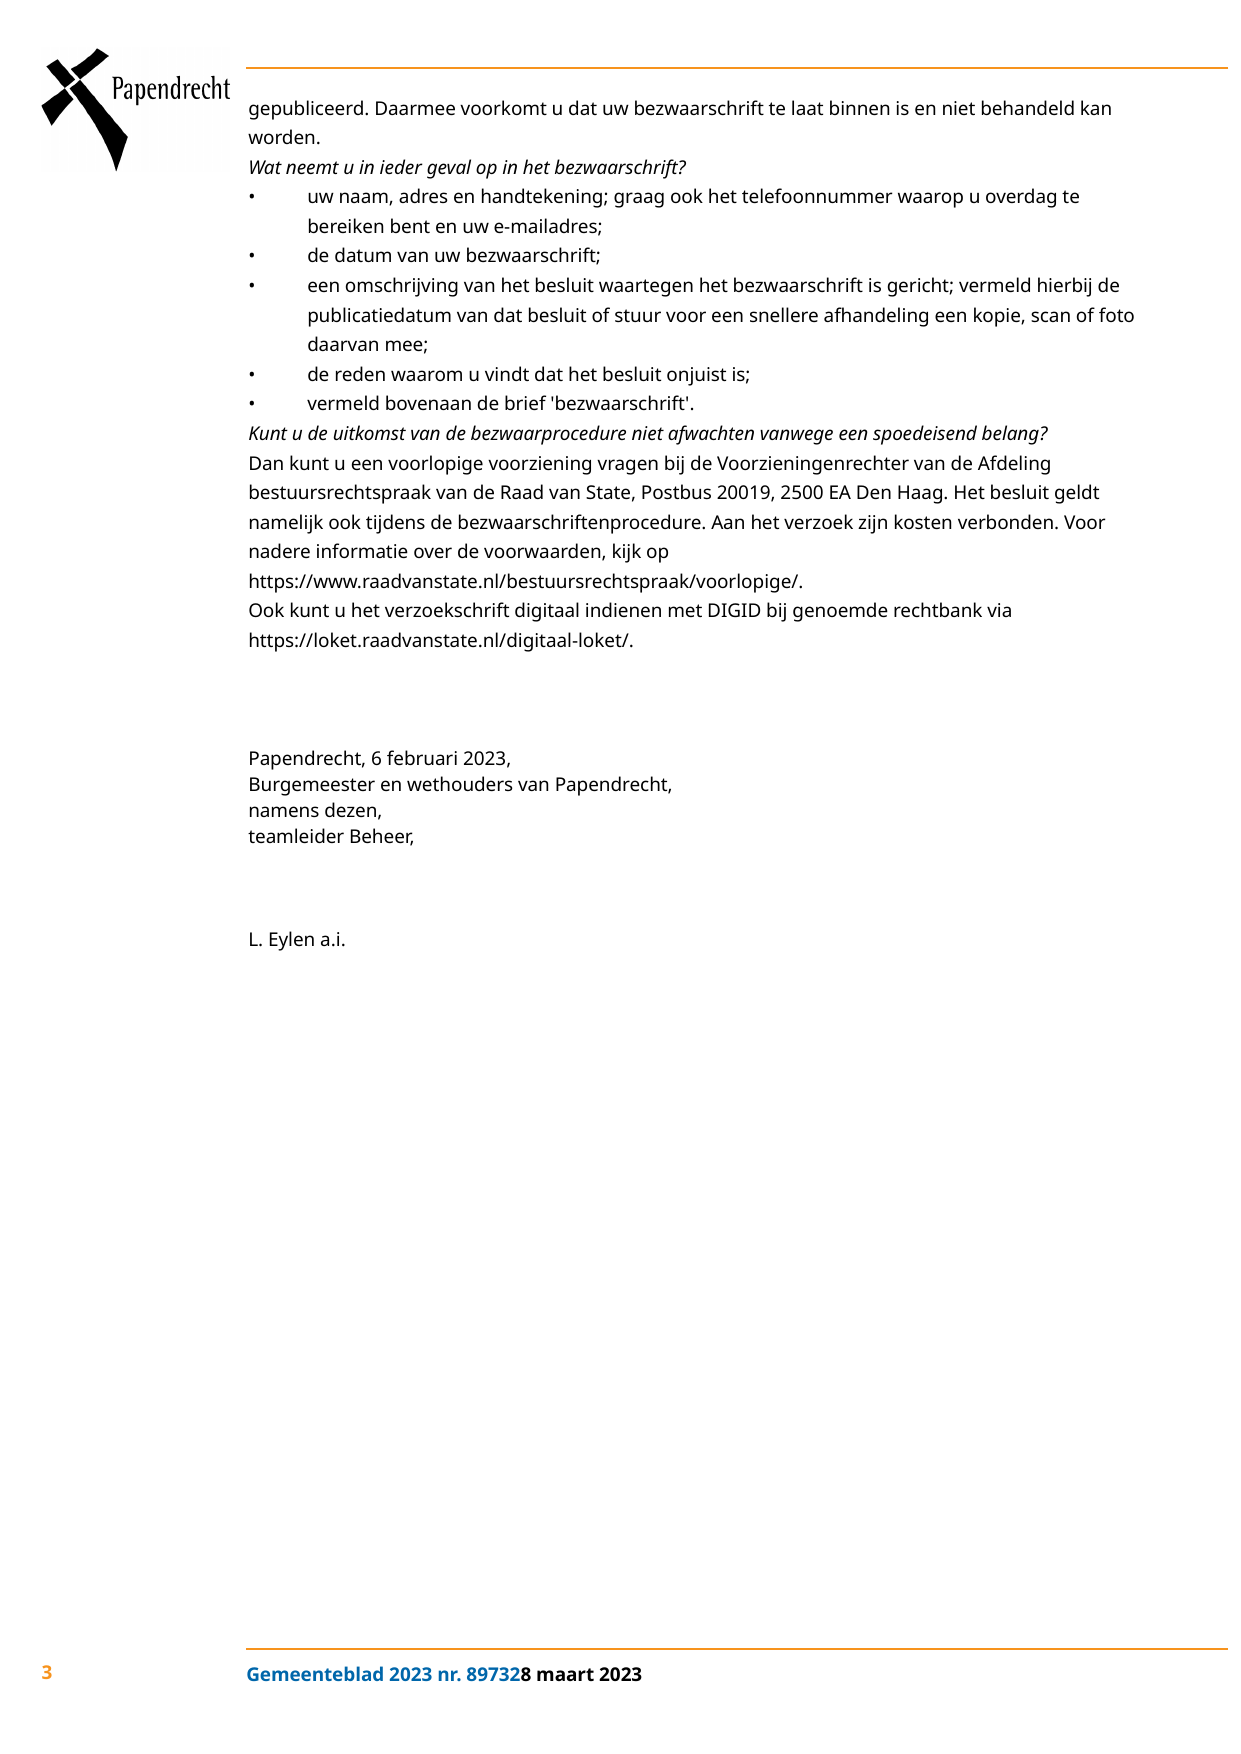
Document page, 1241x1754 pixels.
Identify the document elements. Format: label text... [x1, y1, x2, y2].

text L. Eylen a.i. [248, 926, 1152, 951]
text Kunt u de uitkomst van de bezwaarprocedure niet afwachten vanwege een spoedeisend belang? [248, 420, 1152, 446]
list de datum van uw bezwaarschrift; [248, 243, 1152, 268]
picture [41, 47, 231, 172]
text Burgemeester en wethouders van Papendrecht, [248, 771, 1152, 797]
text Dan kunt u een voorlopige voorziening vragen bij de Voorzieningenrechter van de Afdeling bestuursrechtspraak van de Raad van State, Postbus 20019, 2500 EA Den Haag. Het besluit geldt namelijk ook tijdens de bezwaarschriftenprocedure. Aan het verzoek zijn kosten verbonden. Voor nadere informatie over de voorwaarden, kijk op https://www.raadvanstate.nl/bestuursrechtspraak/voorlopige/. [248, 450, 1152, 594]
list uw naam, adres en handtekening; graag ook het telefoonnummer waarop u overdag te bereiken bent en uw e-mailadres; [248, 183, 1152, 239]
text Ook kunt u het verzoekschrift digitaal indienen met DIGID bij genoemde rechtbank via https://loket.raadvanstate.nl/digitaal-loket/. [248, 598, 1152, 653]
text gepubliceerd. Daarmee voorkomt u dat uw bezwaarschrift te laat binnen is en niet behandeld kan worden. [248, 95, 1152, 150]
text Wat neemt u in ieder geval op in het bezwaarschrift? [248, 154, 1152, 180]
list de reden waarom u vindt dat het besluit onjuist is; [248, 361, 1152, 387]
text Papendrecht, 6 februari 2023, [248, 746, 1152, 771]
text teamleider Beheer, [248, 823, 1152, 848]
list vermeld bovenaan de brief 'bezwaarschrift'. [248, 391, 1152, 416]
list een omschrijving van het besluit waartegen het bezwaarschrift is gericht; vermeld hierbij de publicatiedatum van dat besluit of stuur voor een snellere afhandeling een kopie, scan of foto daarvan mee; [248, 272, 1152, 357]
text namens dezen, [248, 797, 1152, 823]
